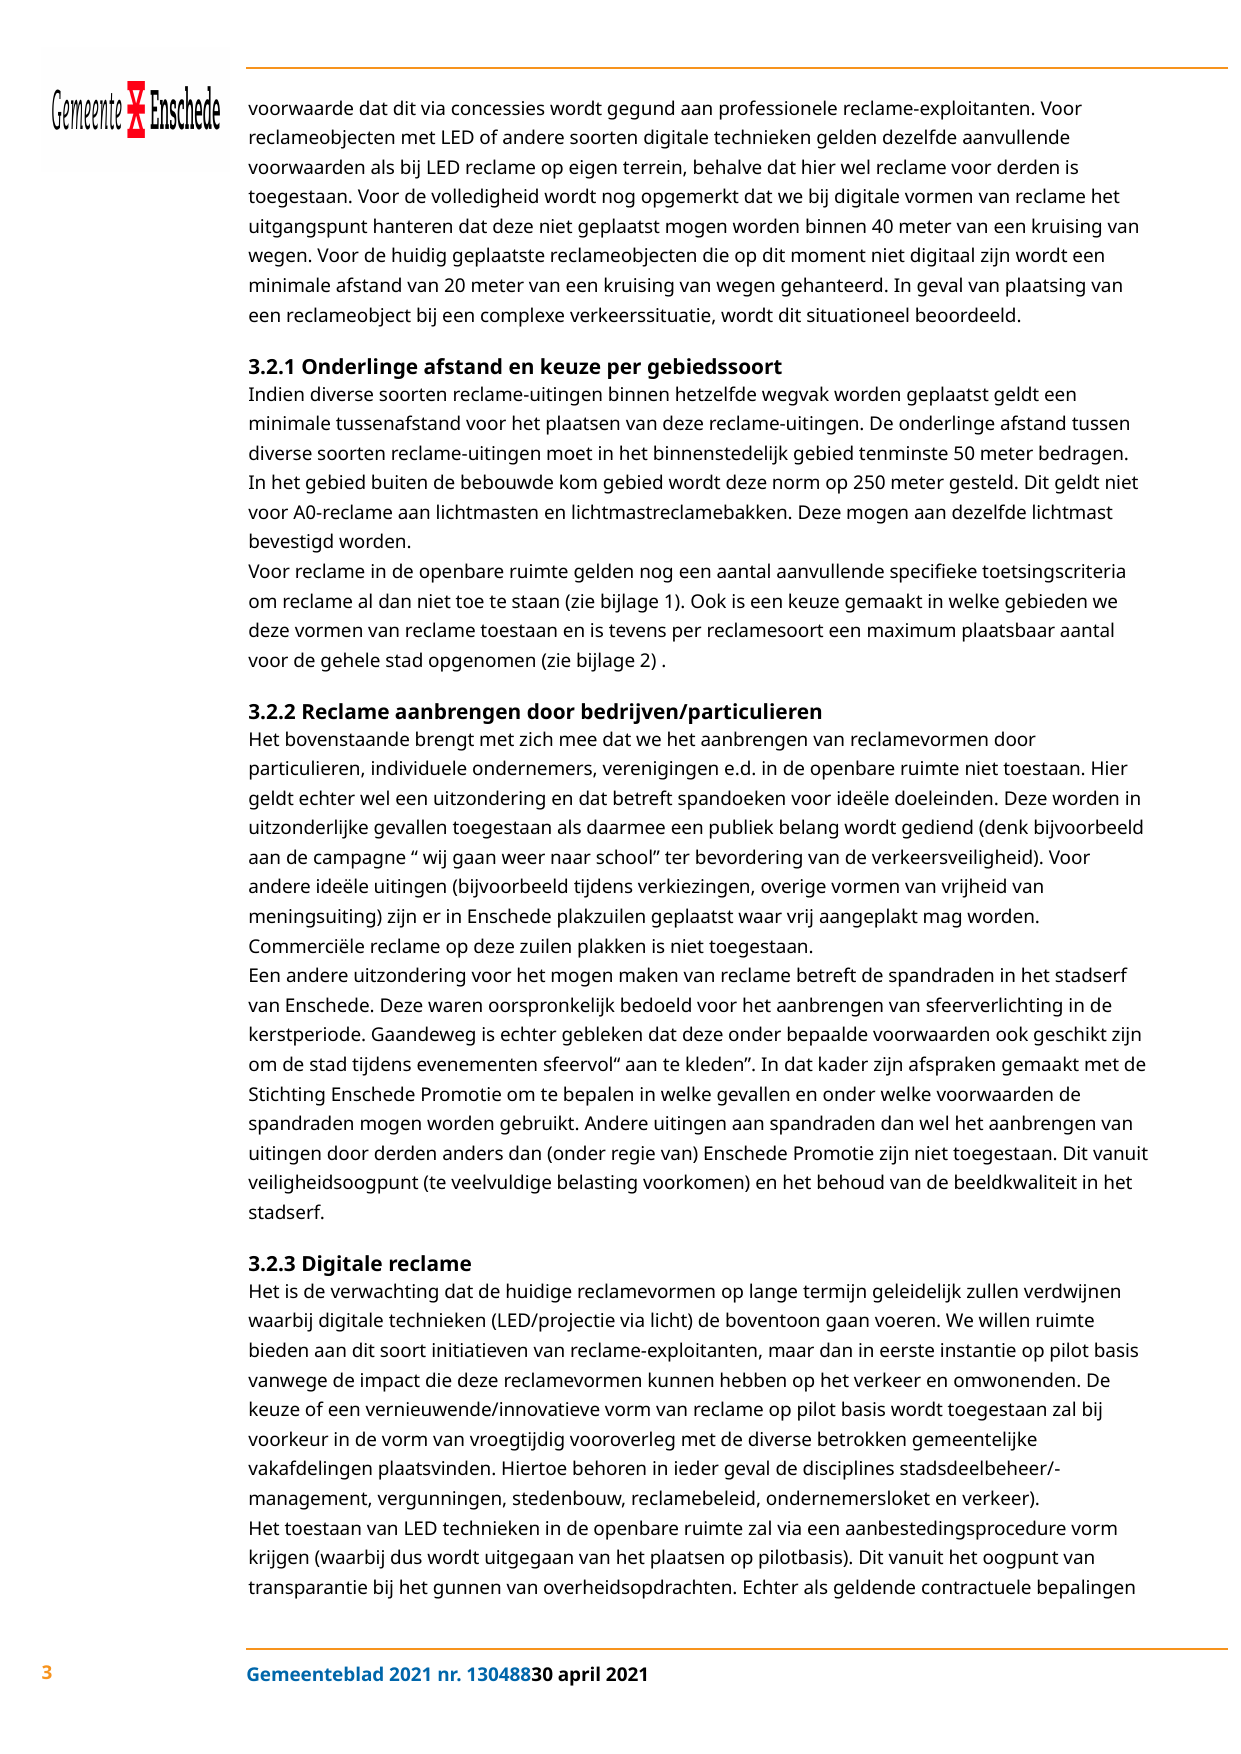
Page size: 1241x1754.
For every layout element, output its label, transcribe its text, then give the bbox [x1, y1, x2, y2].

picture [41, 47, 231, 172]
text Het toestaan van LED technieken in de openbare ruimte zal via een aanbestedingsprocedure vorm krijgen (waarbij dus wordt uitgegaan van het plaatsen op pilotbasis). Dit vanuit het oogpunt van transparantie bij het gunnen van overheidsopdrachten. Echter als geldende contractuele bepalingen [248, 1515, 1152, 1599]
text Een andere uitzondering voor het mogen maken van reclame betreft de spandraden in het stadserf van Enschede. Deze waren oorspronkelijk bedoeld voor het aanbrengen van sfeerverlichting in de kerstperiode. Gaandeweg is echter gebleken dat deze onder bepaalde voorwaarden ook geschikt zijn om de stad tijdens evenementen sfeervol“ aan te kleden”. In dat kader zijn afspraken gemaakt met de Stichting Enschede Promotie om te bepalen in welke gevallen en onder welke voorwaarden de spandraden mogen worden gebruikt. Andere uitingen aan spandraden dan wel het aanbrengen van uitingen door derden anders dan (onder regie van) Enschede Promotie zijn niet toegestaan. Dit vanuit veiligheidsoogpunt (te veelvuldige belasting voorkomen) en het behoud van de beeldkwaliteit in het stadserf. [248, 962, 1152, 1225]
text Het is de verwachting dat de huidige reclamevormen op lange termijn geleidelijk zullen verdwijnen waarbij digitale technieken (LED/projectie via licht) de boventoon gaan voeren. We willen ruimte bieden aan dit soort initiatieven van reclame-exploitanten, maar dan in eerste instantie op pilot basis vanwege de impact die deze reclamevormen kunnen hebben op het verkeer en omwonenden. De keuze of een vernieuwende/innovatieve vorm van reclame op pilot basis wordt toegestaan zal bij voorkeur in de vorm van vroegtijdig vooroverleg met de diverse betrokken gemeentelijke vakafdelingen plaatsvinden. Hiertoe behoren in ieder geval de disciplines stadsdeelbeheer/-management, vergunningen, stedenbouw, reclamebeleid, ondernemersloket en verkeer). [248, 1278, 1152, 1511]
text Indien diverse soorten reclame-uitingen binnen hetzelfde wegvak worden geplaatst geldt een minimale tussenafstand voor het plaatsen van deze reclame-uitingen. De onderlinge afstand tussen diverse soorten reclame-uitingen moet in het binnenstedelijk gebied tenminste 50 meter bedragen. In het gebied buiten de bebouwde kom gebied wordt deze norm op 250 meter gesteld. Dit geldt niet voor A0-reclame aan lichtmasten en lichtmastreclamebakken. Deze mogen aan dezelfde lichtmast bevestigd worden. [248, 381, 1152, 554]
text Het bovenstaande brengt met zich mee dat we het aanbrengen van reclamevormen door particulieren, individuele ondernemers, verenigingen e.d. in de openbare ruimte niet toestaan. Hier geldt echter wel een uitzondering en dat betreft spandoeken voor ideële doeleinden. Deze worden in uitzonderlijke gevallen toegestaan als daarmee een publiek belang wordt gediend (denk bijvoorbeeld aan de campagne “ wij gaan weer naar school” ter bevordering van de verkeersveiligheid). Voor andere ideële uitingen (bijvoorbeeld tijdens verkiezingen, overige vormen van vrijheid van meningsuiting) zijn er in Enschede plakzuilen geplaatst waar vrij aangeplakt mag worden. Commerciële reclame op deze zuilen plakken is niet toegestaan. [248, 726, 1152, 959]
text Voor reclame in de openbare ruimte gelden nog een aantal aanvullende specifieke toetsingscriteria om reclame al dan niet toe te staan (zie bijlage 1). Ook is een keuze gemaakt in welke gebieden we deze vormen van reclame toestaan en is tevens per reclamesoort een maximum plaatsbaar aantal voor de gehele stad opgenomen (zie bijlage 2) . [248, 558, 1152, 673]
text 3.2.2 Reclame aanbrengen door bedrijven/particulieren [248, 697, 1152, 726]
text 3.2.3 Digitale reclame [248, 1249, 1152, 1278]
text voorwaarde dat dit via concessies wordt gegund aan professionele reclame-exploitanten. Voor reclameobjecten met LED of andere soorten digitale technieken gelden dezelfde aanvullende voorwaarden als bij LED reclame op eigen terrein, behalve dat hier wel reclame voor derden is toegestaan. Voor de volledigheid wordt nog opgemerkt dat we bij digitale vormen van reclame het uitgangspunt hanteren dat deze niet geplaatst mogen worden binnen 40 meter van een kruising van wegen. Voor de huidig geplaatste reclameobjecten die op dit moment niet digitaal zijn wordt een minimale afstand van 20 meter van een kruising van wegen gehanteerd. In geval van plaatsing van een reclameobject bij een complexe verkeerssituatie, wordt dit situationeel beoordeeld. [248, 95, 1152, 328]
text 3.2.1 Onderlinge afstand en keuze per gebiedssoort [248, 352, 1152, 381]
